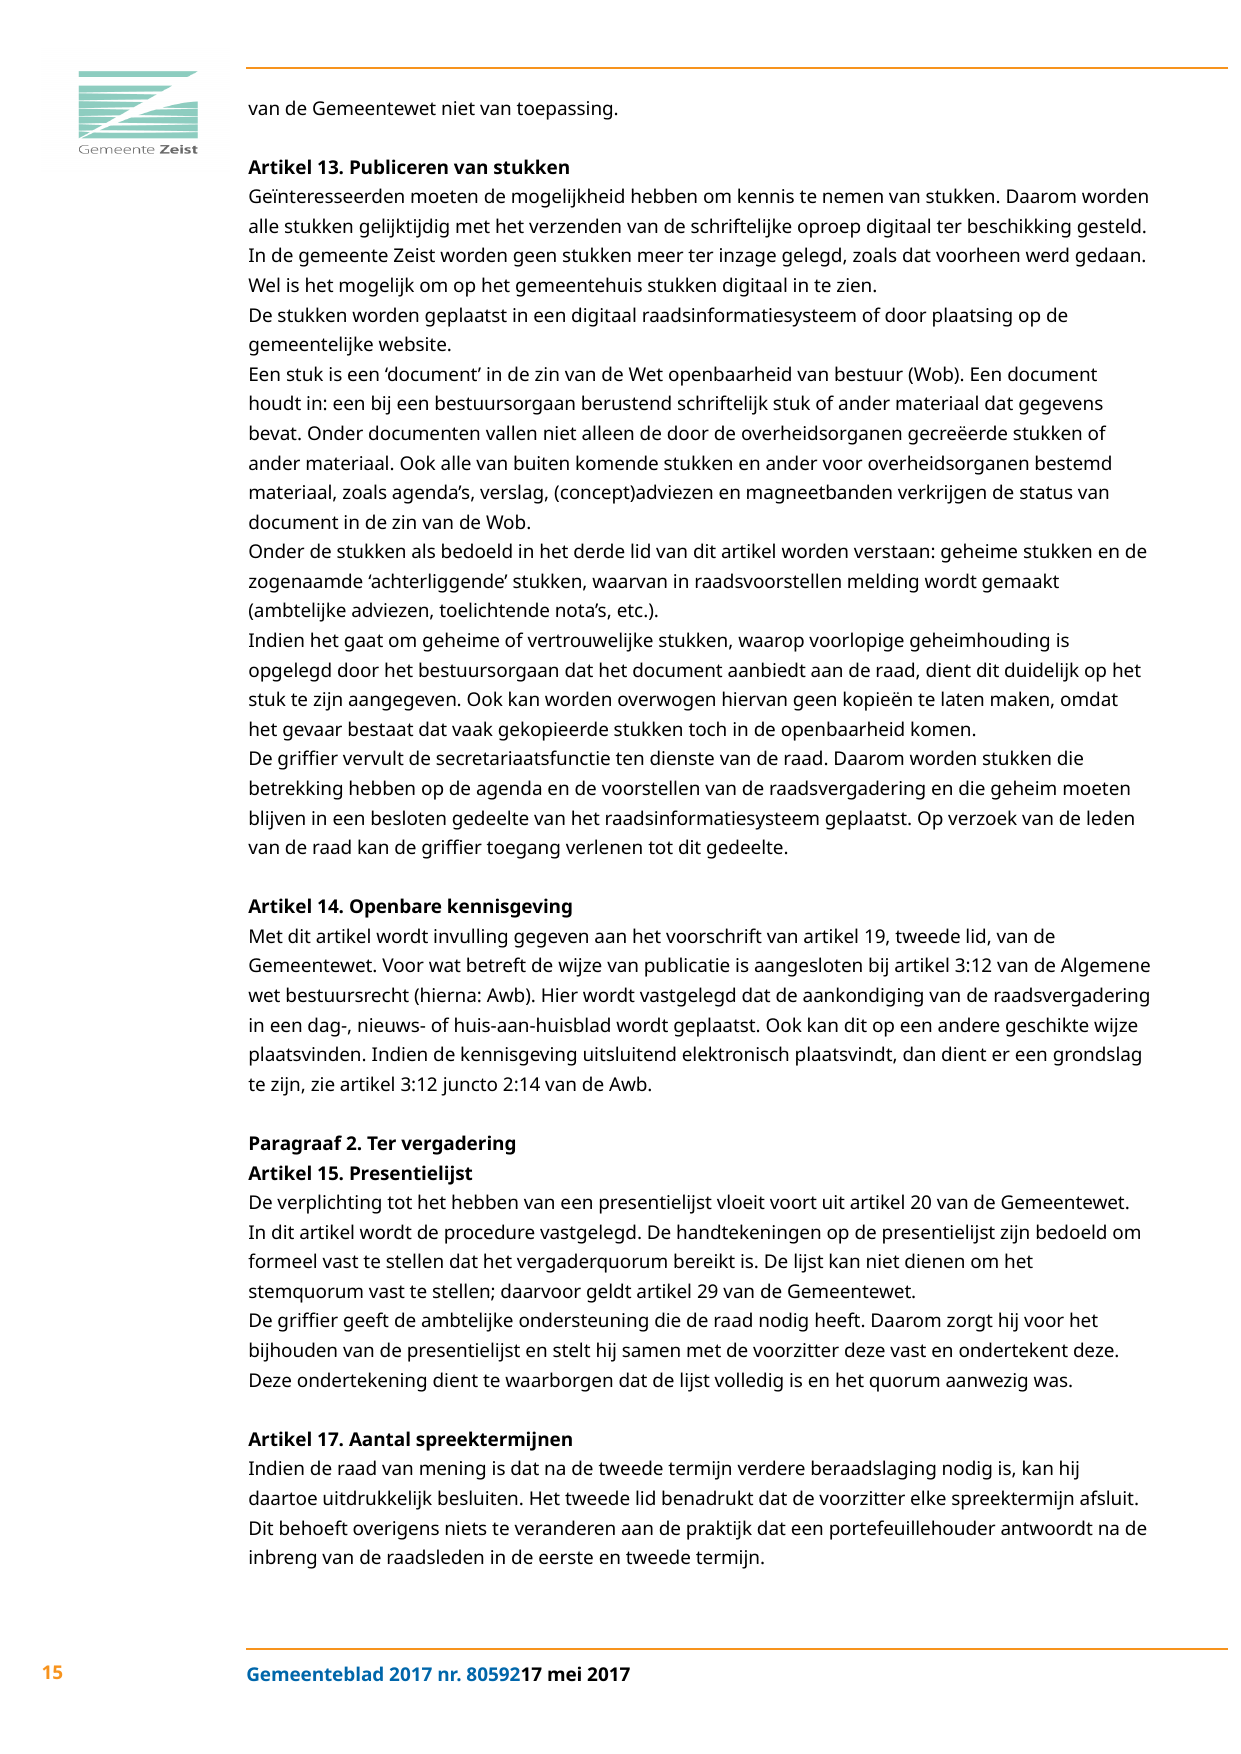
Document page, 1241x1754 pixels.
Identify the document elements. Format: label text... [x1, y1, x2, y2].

text Indien de raad van mening is dat na de tweede termijn verdere beraadslaging nodig is, kan hij daartoe uitdrukkelijk besluiten. Het tweede lid benadrukt dat de voorzitter elke spreektermijn afsluit. Dit behoeft overigens niets te veranderen aan de praktijk dat een portefeuillehouder antwoordt na de inbreng van de raadsleden in de eerste en tweede termijn. [248, 1456, 1152, 1570]
text Met dit artikel wordt invulling gegeven aan het voorschrift van artikel 19, tweede lid, van de Gemeentewet. Voor wat betreft de wijze van publicatie is aangesloten bij artikel 3:12 van de Algemene wet bestuursrecht (hierna: Awb). Hier wordt vastgelegd dat de aankondiging van de raadsvergadering in een dag-, nieuws- of huis-aan-huisblad wordt geplaatst. Ook kan dit op een andere geschikte wijze plaatsvinden. Indien de kennisgeving uitsluitend elektronisch plaatsvindt, dan dient er een grondslag te zijn, zie artikel 3:12 juncto 2:14 van de Awb. [248, 923, 1152, 1097]
text Artikel 15. Presentielijst [248, 1160, 1152, 1186]
text De griffier geeft de ambtelijke ondersteuning die de raad nodig heeft. Daarom zorgt hij voor het bijhouden van de presentielijst en stelt hij samen met de voorzitter deze vast en ondertekent deze. Deze ondertekening dient te waarborgen dat de lijst volledig is en het quorum aanwezig was. [248, 1308, 1152, 1393]
text Artikel 13. Publiceren van stukken [248, 154, 1152, 180]
text Geïnteresseerden moeten de mogelijkheid hebben om kennis te nemen van stukken. Daarom worden alle stukken gelijktijdig met het verzenden van de schriftelijke oproep digitaal ter beschikking gesteld. In de gemeente Zeist worden geen stukken meer ter inzage gelegd, zoals dat voorheen werd gedaan. Wel is het mogelijk om op het gemeentehuis stukken digitaal in te zien. [248, 183, 1152, 298]
text Paragraaf 2. Ter vergadering [248, 1130, 1152, 1156]
text De stukken worden geplaatst in een digitaal raadsinformatiesysteem of door plaatsing op de gemeentelijke website. [248, 302, 1152, 357]
text Indien het gaat om geheime of vertrouwelijke stukken, waarop voorlopige geheimhouding is opgelegd door het bestuursorgaan dat het document aanbiedt aan de raad, dient dit duidelijk op het stuk te zijn aangegeven. Ook kan worden overwogen hiervan geen kopieën te laten maken, omdat het gevaar bestaat dat vaak gekopieerde stukken toch in de openbaarheid komen. [248, 627, 1152, 742]
text Artikel 17. Aantal spreektermijnen [248, 1426, 1152, 1452]
text Artikel 14. Openbare kennisgeving [248, 893, 1152, 919]
text De griffier vervult de secretariaatsfunctie ten dienste van de raad. Daarom worden stukken die betrekking hebben op de agenda en de voorstellen van de raadsvergadering en die geheim moeten blijven in een besloten gedeelte van het raadsinformatiesysteem geplaatst. Op verzoek van de leden van de raad kan de griffier toegang verlenen tot dit gedeelte. [248, 746, 1152, 860]
text De verplichting tot het hebben van een presentielijst vloeit voort uit artikel 20 van de Gemeentewet. In dit artikel wordt de procedure vastgelegd. De handtekeningen op de presentielijst zijn bedoeld om formeel vast te stellen dat het vergaderquorum bereikt is. De lijst kan niet dienen om het stemquorum vast te stellen; daarvoor geldt artikel 29 van de Gemeentewet. [248, 1189, 1152, 1304]
text Een stuk is een ‘document’ in de zin van de Wet openbaarheid van bestuur (Wob). Een document houdt in: een bij een bestuursorgaan berustend schriftelijk stuk of ander materiaal dat gegevens bevat. Onder documenten vallen niet alleen de door de overheidsorganen gecreëerde stukken of ander materiaal. Ook alle van buiten komende stukken en ander voor overheidsorganen bestemd materiaal, zoals agenda’s, verslag, (concept)adviezen en magneetbanden verkrijgen de status van document in de zin van de Wob. [248, 361, 1152, 535]
text Onder de stukken als bedoeld in het derde lid van dit artikel worden verstaan: geheime stukken en de zogenaamde ‘achterliggende’ stukken, waarvan in raadsvoorstellen melding wordt gemaakt (ambtelijke adviezen, toelichtende nota’s, etc.). [248, 538, 1152, 623]
text van de Gemeentewet niet van toepassing. [248, 95, 1152, 121]
picture [41, 47, 231, 172]
